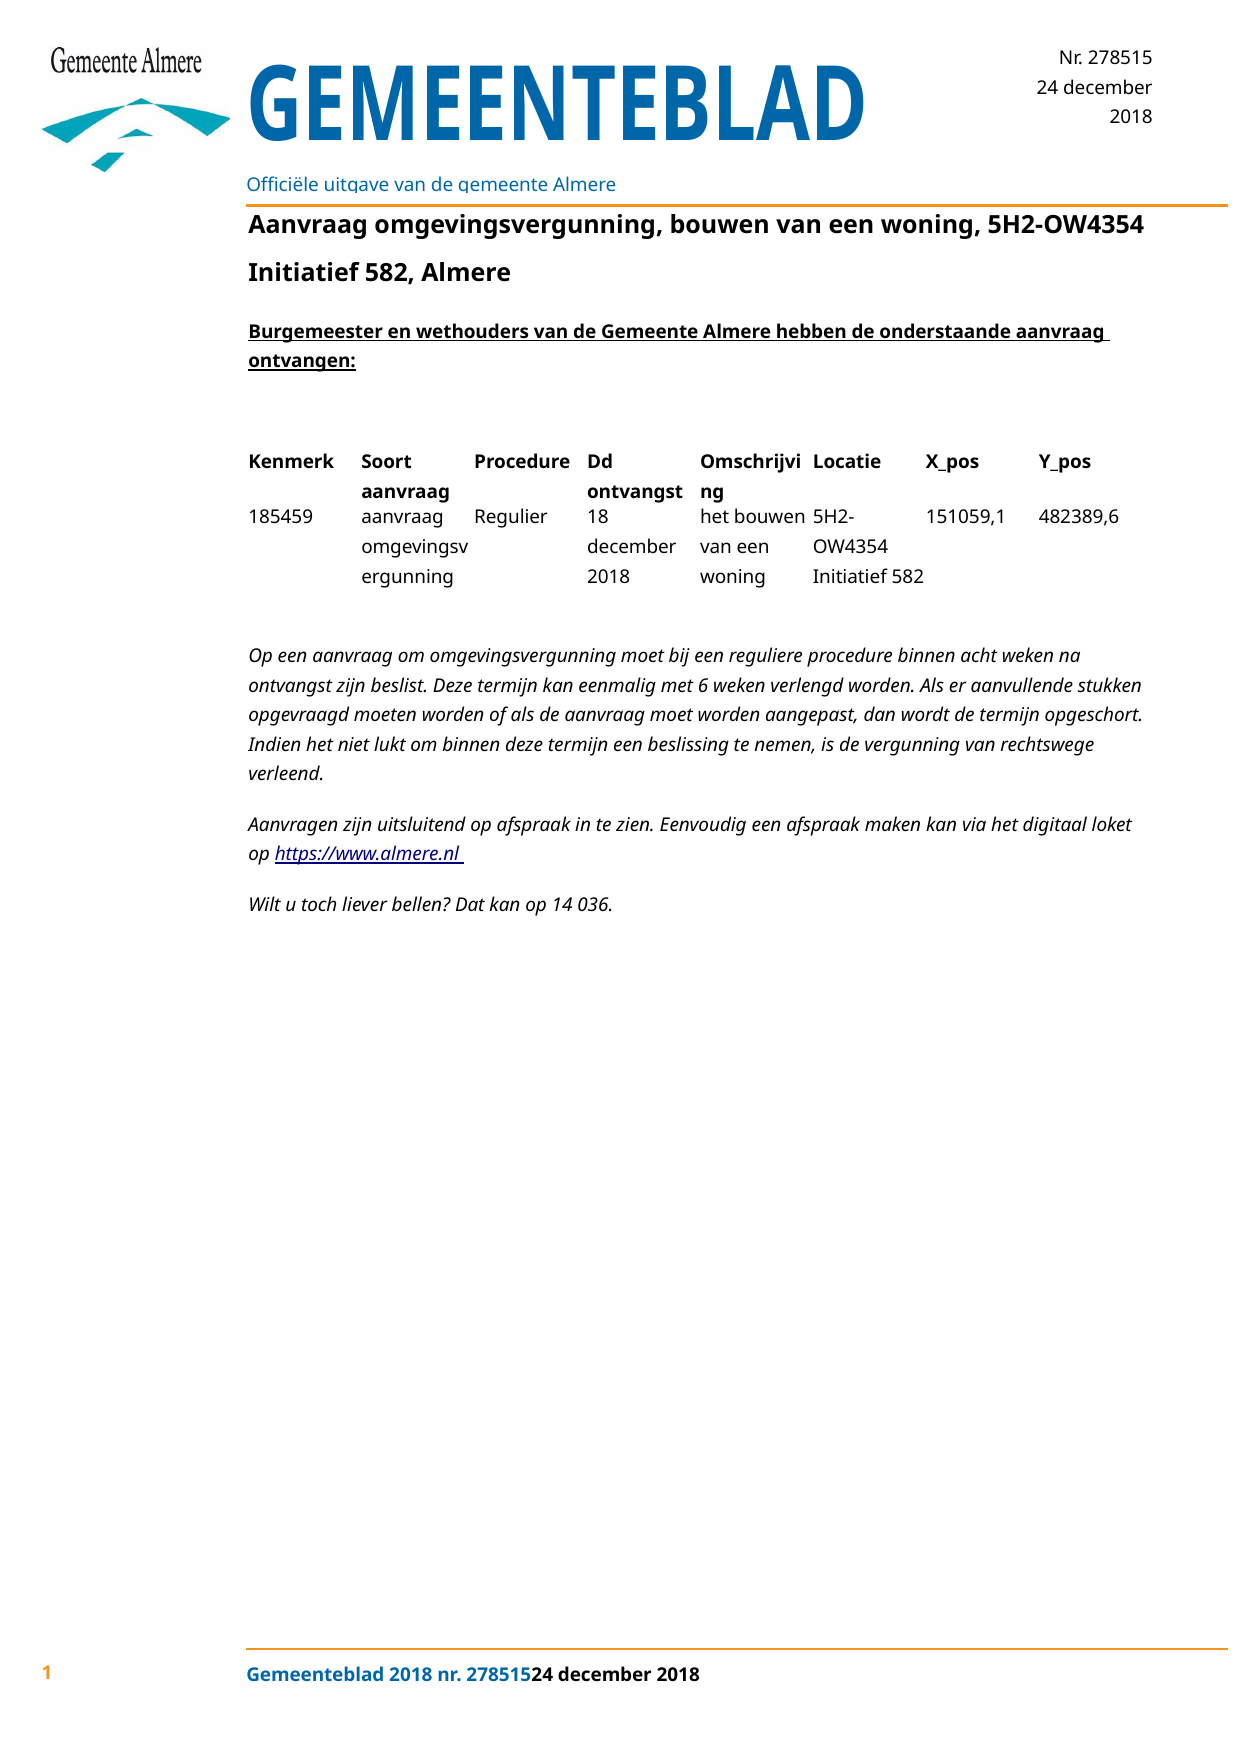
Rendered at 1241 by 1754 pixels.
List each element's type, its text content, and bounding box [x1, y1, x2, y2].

table_cell aanvraag omgevingsvergunning [361, 504, 474, 589]
table_cell Regulier [474, 504, 587, 589]
text Aanvraag omgevingsvergunning, bouwen van een woning, 5H2-OW4354 Initiatief 582, Almere [248, 207, 1152, 288]
text Burgemeester en wethouders van de Gemeente Almere hebben de onderstaande aanvraag ontvangen: [248, 318, 1152, 373]
table_cell 151059,1 [926, 504, 1038, 589]
table_cell 185459 [248, 504, 361, 589]
text Aanvragen zijn uitsluitend op afspraak in te zien. Eenvoudig een afspraak maken kan via het digitaal loket op https://www.almere.nl [248, 811, 1152, 866]
table_header Kenmerk [248, 449, 361, 504]
table_header Soort aanvraag [361, 449, 474, 504]
table_cell het bouwen van een woning [700, 504, 813, 589]
picture [41, 47, 231, 172]
table_cell 18 december 2018 [587, 504, 700, 589]
table_header X_pos [926, 449, 1038, 504]
table_header Dd ontvangst [587, 449, 700, 504]
table_header Procedure [474, 449, 587, 504]
table_header Omschrijving [700, 449, 813, 504]
table_cell 482389,6 [1039, 504, 1152, 589]
table_cell 5H2-OW4354 Initiatief 582 [813, 504, 926, 589]
text Wilt u toch liever bellen? Dat kan op 14 036. [248, 891, 1152, 917]
table_header Locatie [813, 449, 926, 504]
table_header Y_pos [1039, 449, 1152, 504]
text Op een aanvraag om omgevingsvergunning moet bij een reguliere procedure binnen acht weken na ontvangst zijn beslist. Deze termijn kan eenmalig met 6 weken verlengd worden. Als er aanvullende stukken opgevraagd moeten worden of als de aanvraag moet worden aangepast, dan wordt de termijn opgeschort. Indien het niet lukt om binnen deze termijn een beslissing te nemen, is de vergunning van rechtswege verleend. [248, 642, 1152, 786]
